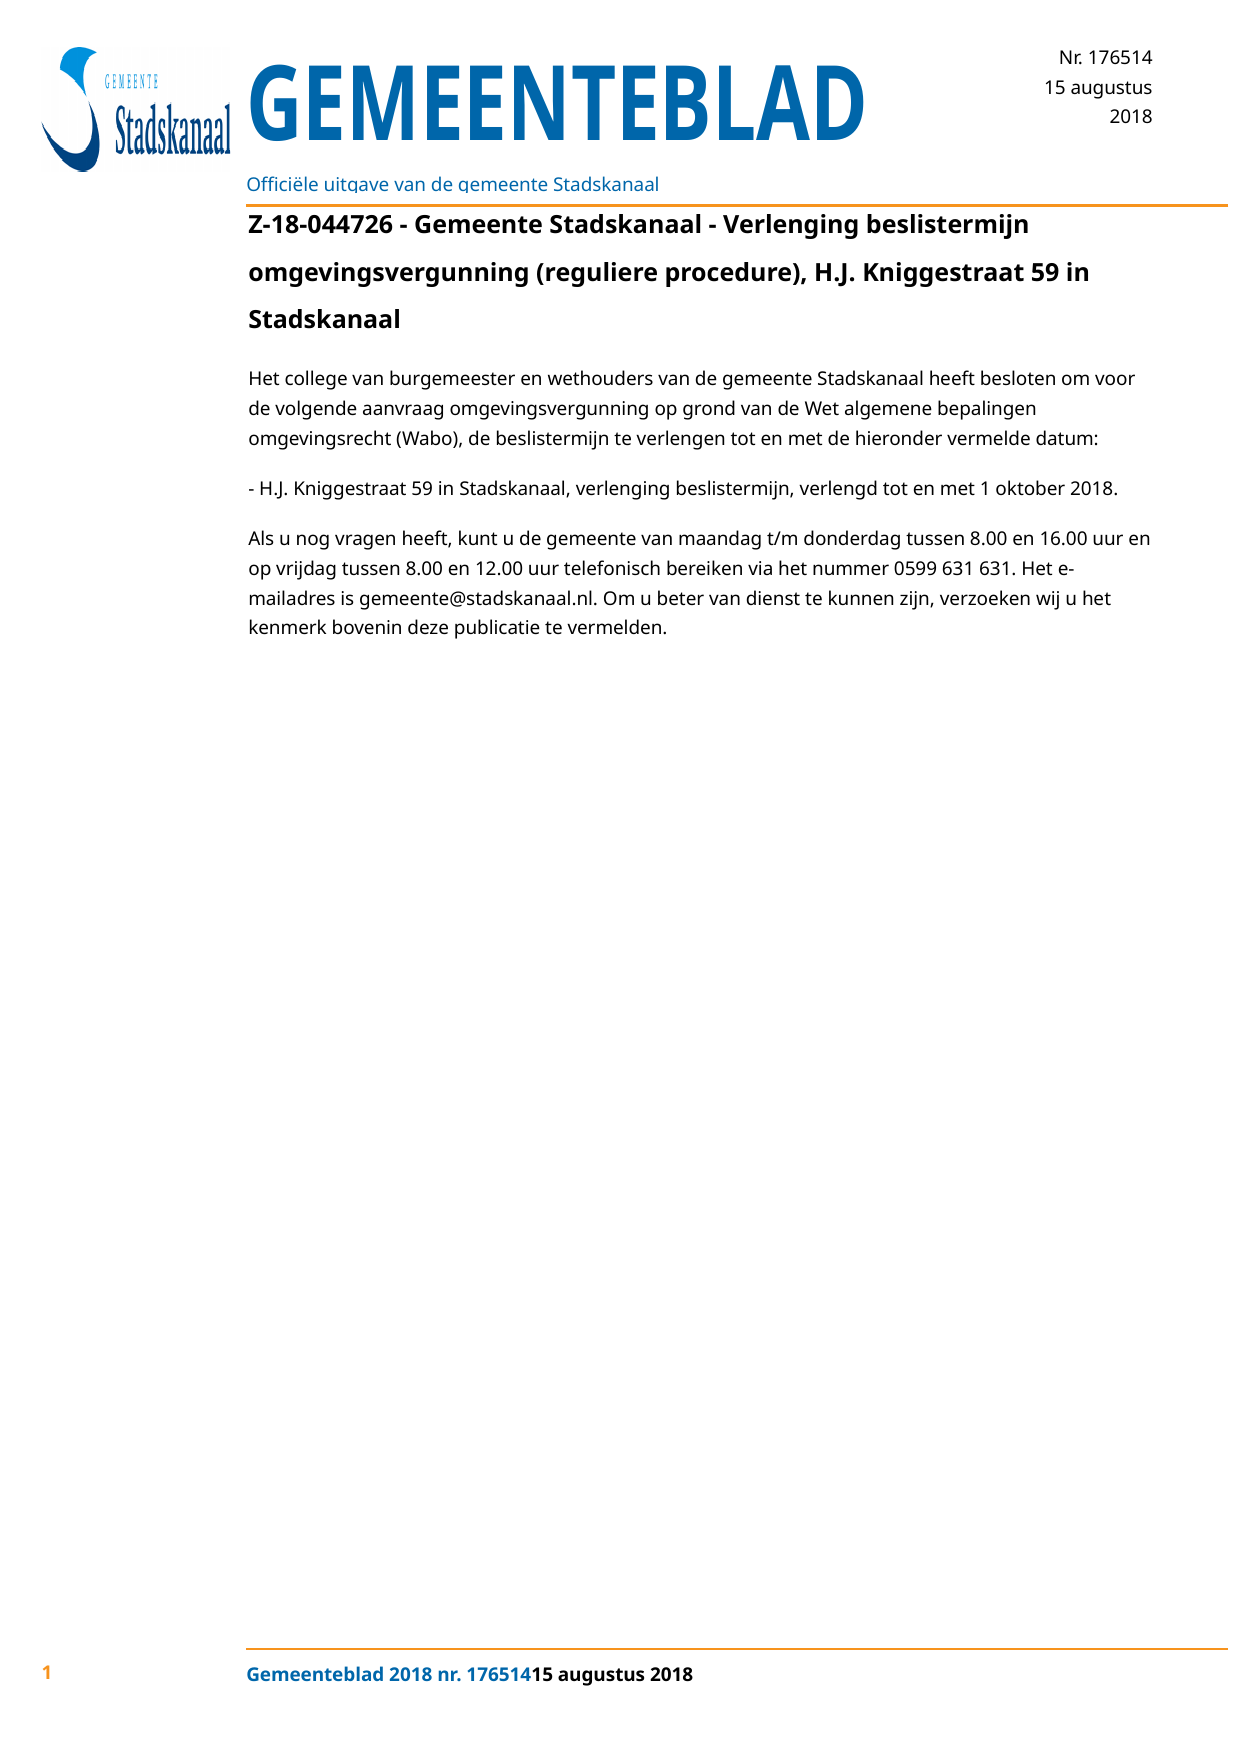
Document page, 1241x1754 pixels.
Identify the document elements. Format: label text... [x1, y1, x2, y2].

picture [41, 47, 231, 172]
text Het college van burgemeester en wethouders van de gemeente Stadskanaal heeft besloten om voor de volgende aanvraag omgevingsvergunning op grond van de Wet algemene bepalingen omgevingsrecht (Wabo), de beslistermijn te verlengen tot en met de hieronder vermelde datum: [248, 366, 1152, 450]
text Z-18-044726 - Gemeente Stadskanaal - Verlenging beslistermijn omgevingsvergunning (reguliere procedure), H.J. Kniggestraat 59 in Stadskanaal [248, 207, 1152, 336]
text Als u nog vragen heeft, kunt u de gemeente van maandag t/m donderdag tussen 8.00 en 16.00 uur en op vrijdag tussen 8.00 en 12.00 uur telefonisch bereiken via het nummer 0599 631 631. Het e-mailadres is gemeente@stadskanaal.nl. Om u beter van dienst te kunnen zijn, verzoeken wij u het kenmerk bovenin deze publicatie te vermelden. [248, 526, 1152, 640]
text - H.J. Kniggestraat 59 in Stadskanaal, verlenging beslistermijn, verlengd tot en met 1 oktober 2018. [248, 475, 1152, 501]
